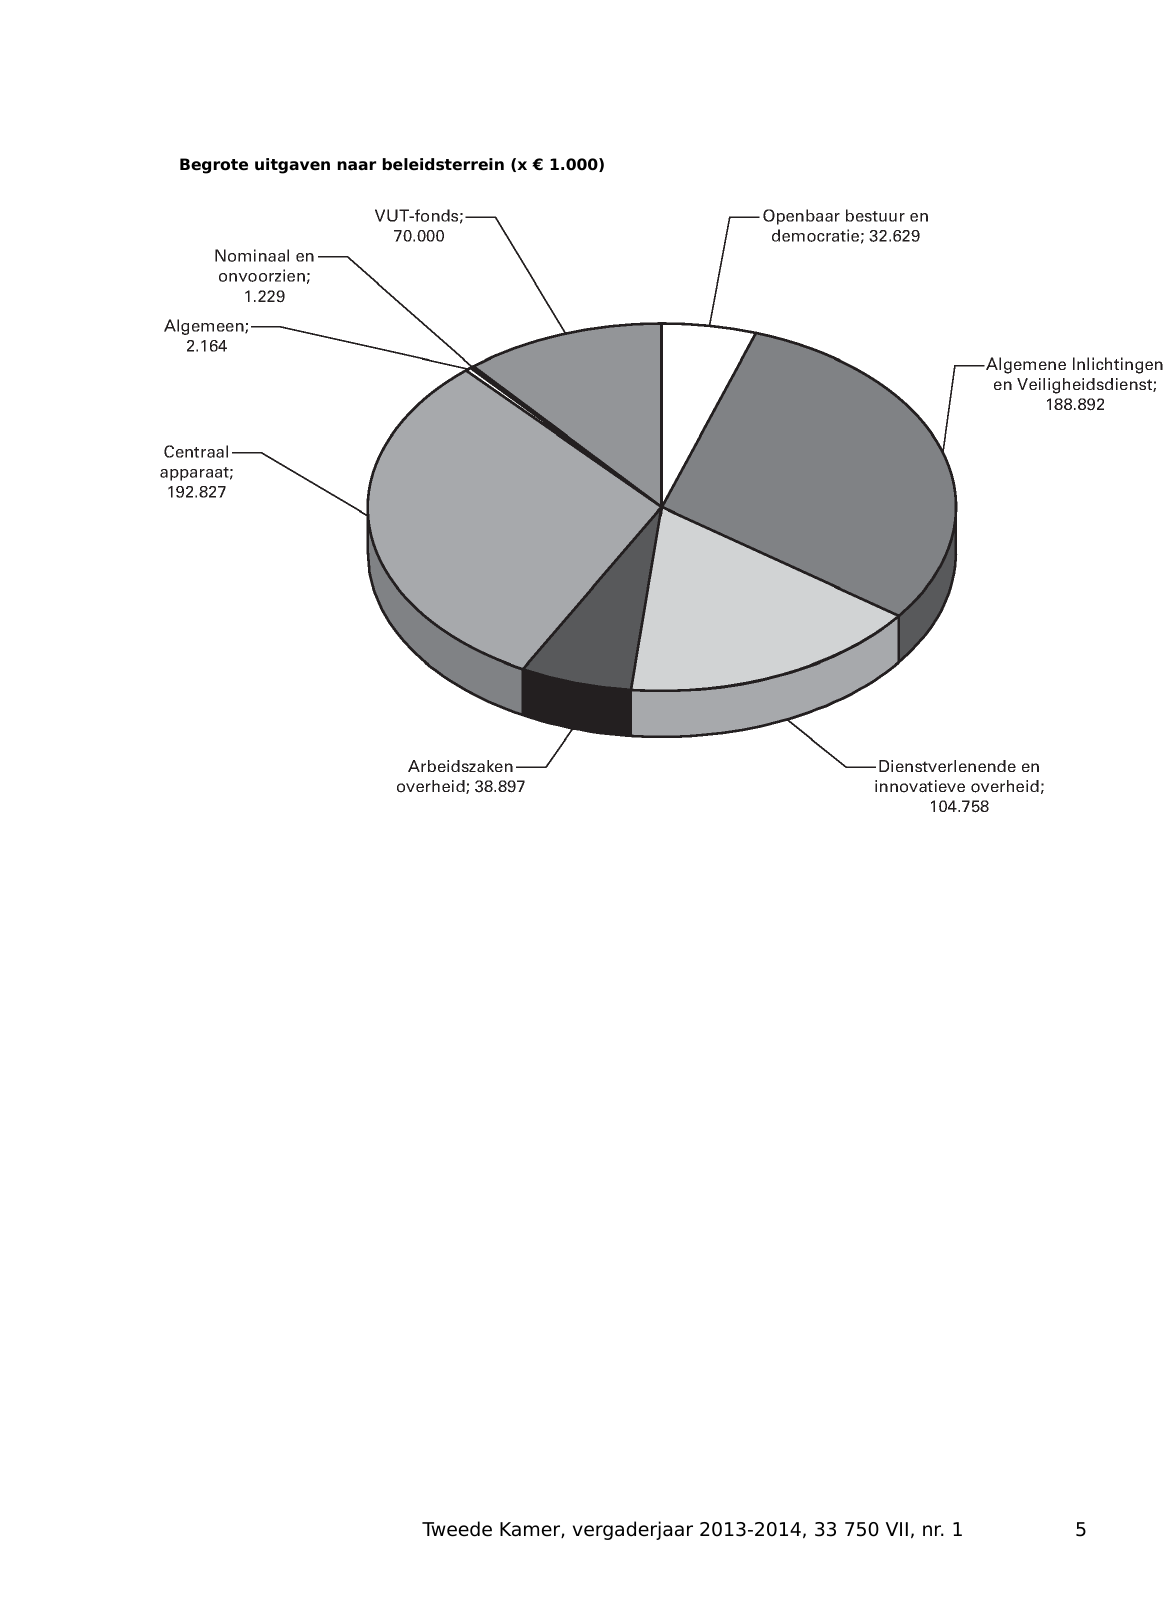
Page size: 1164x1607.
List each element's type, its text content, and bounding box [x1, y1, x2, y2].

text Begrote uitgaven naar beleidsterrein (x € 1.000) [159, 156, 1163, 174]
picture [159, 207, 1164, 816]
